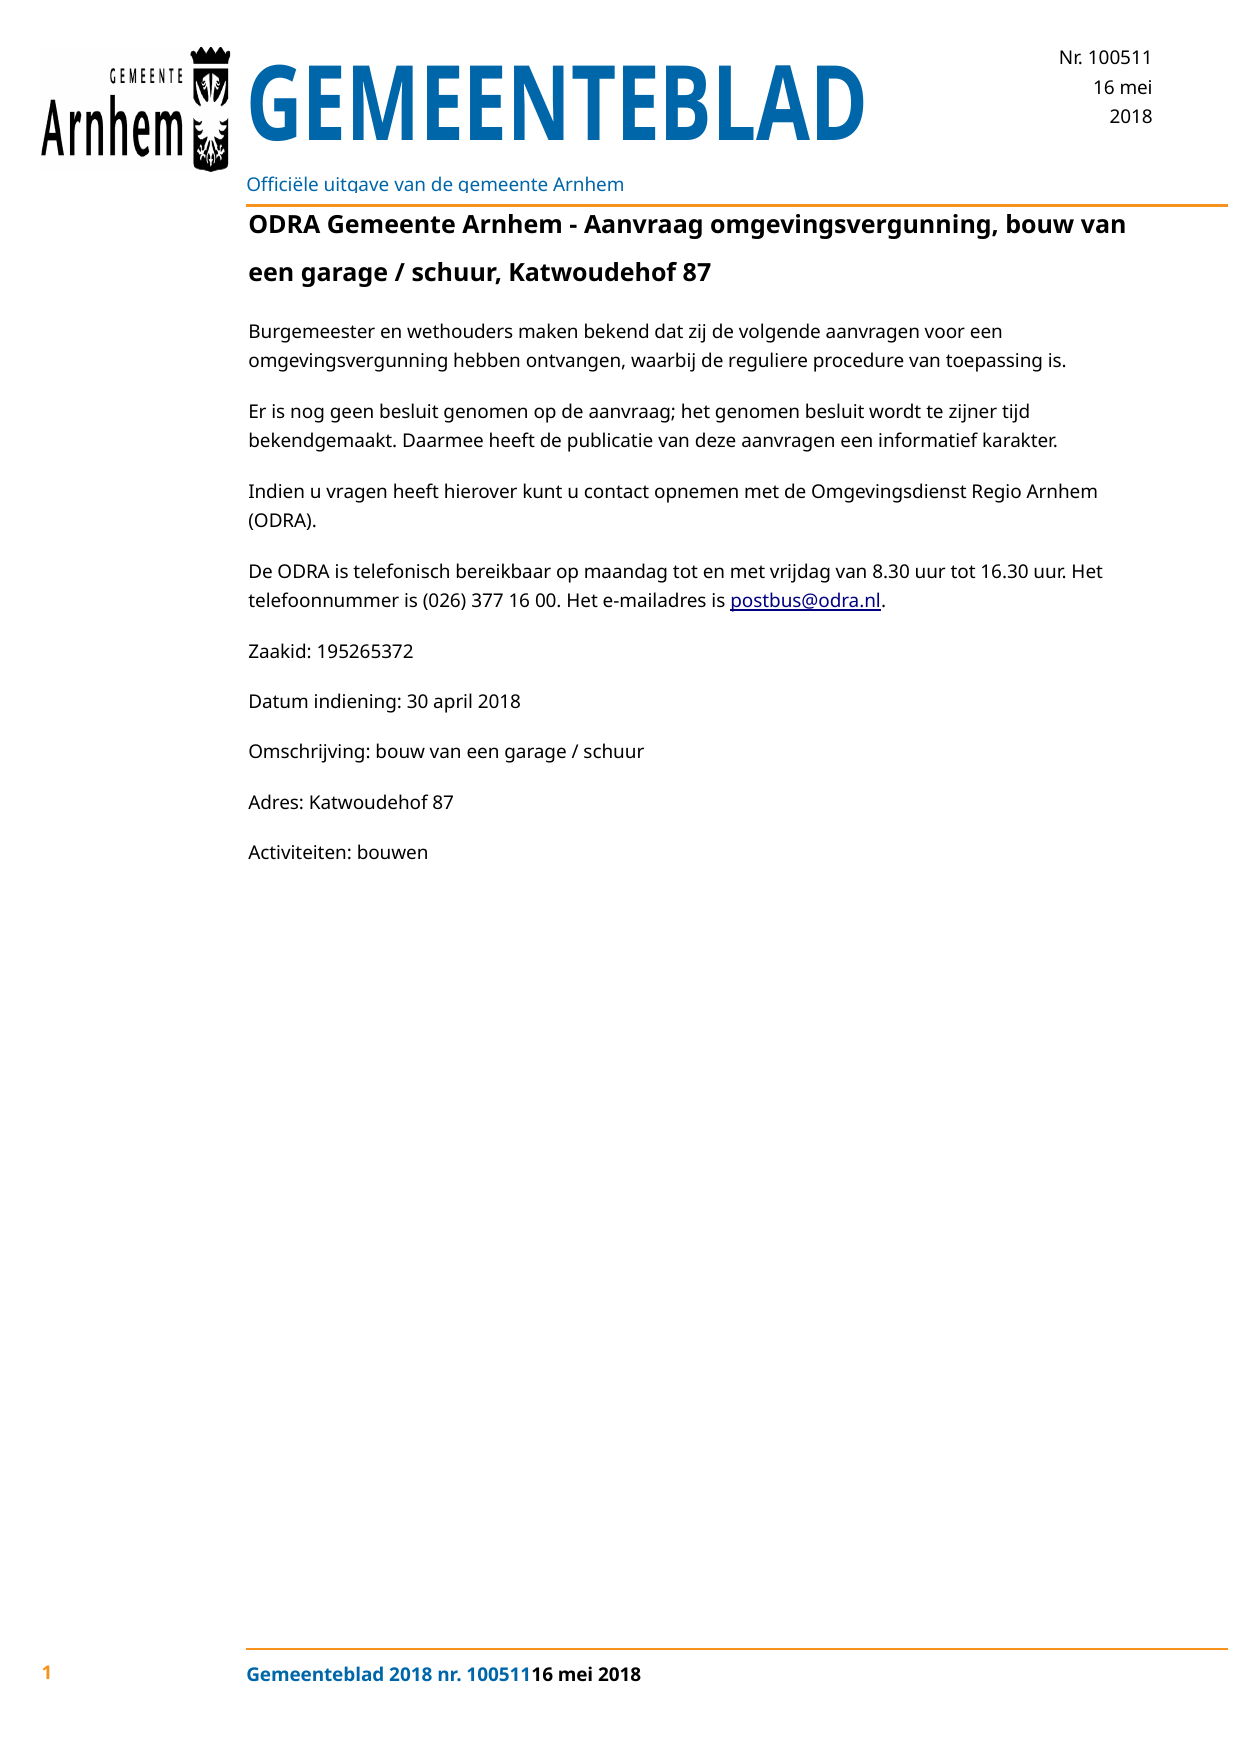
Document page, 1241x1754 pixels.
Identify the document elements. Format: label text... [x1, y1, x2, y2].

text Er is nog geen besluit genomen op de aanvraag; het genomen besluit wordt te zijner tijd bekendgemaakt. Daarmee heeft de publicatie van deze aanvragen een informatief karakter. [248, 398, 1152, 453]
text Adres: Katwoudehof 87 [248, 789, 1152, 815]
text Datum indiening: 30 april 2018 [248, 688, 1152, 714]
picture [41, 47, 231, 172]
text ODRA Gemeente Arnhem - Aanvraag omgevingsvergunning, bouw van een garage / schuur, Katwoudehof 87 [248, 207, 1152, 288]
text Burgemeester en wethouders maken bekend dat zij de volgende aanvragen voor een omgevingsvergunning hebben ontvangen, waarbij de reguliere procedure van toepassing is. [248, 318, 1152, 373]
text Activiteiten: bouwen [248, 839, 1152, 865]
text Indien u vragen heeft hierover kunt u contact opnemen met de Omgevingsdienst Regio Arnhem (ODRA). [248, 478, 1152, 533]
text De ODRA is telefonisch bereikbaar op maandag tot en met vrijdag van 8.30 uur tot 16.30 uur. Het telefoonnummer is (026) 377 16 00. Het e-mailadres is postbus@odra.nl. [248, 558, 1152, 613]
text Zaakid: 195265372 [248, 638, 1152, 664]
text Omschrijving: bouw van een garage / schuur [248, 739, 1152, 764]
